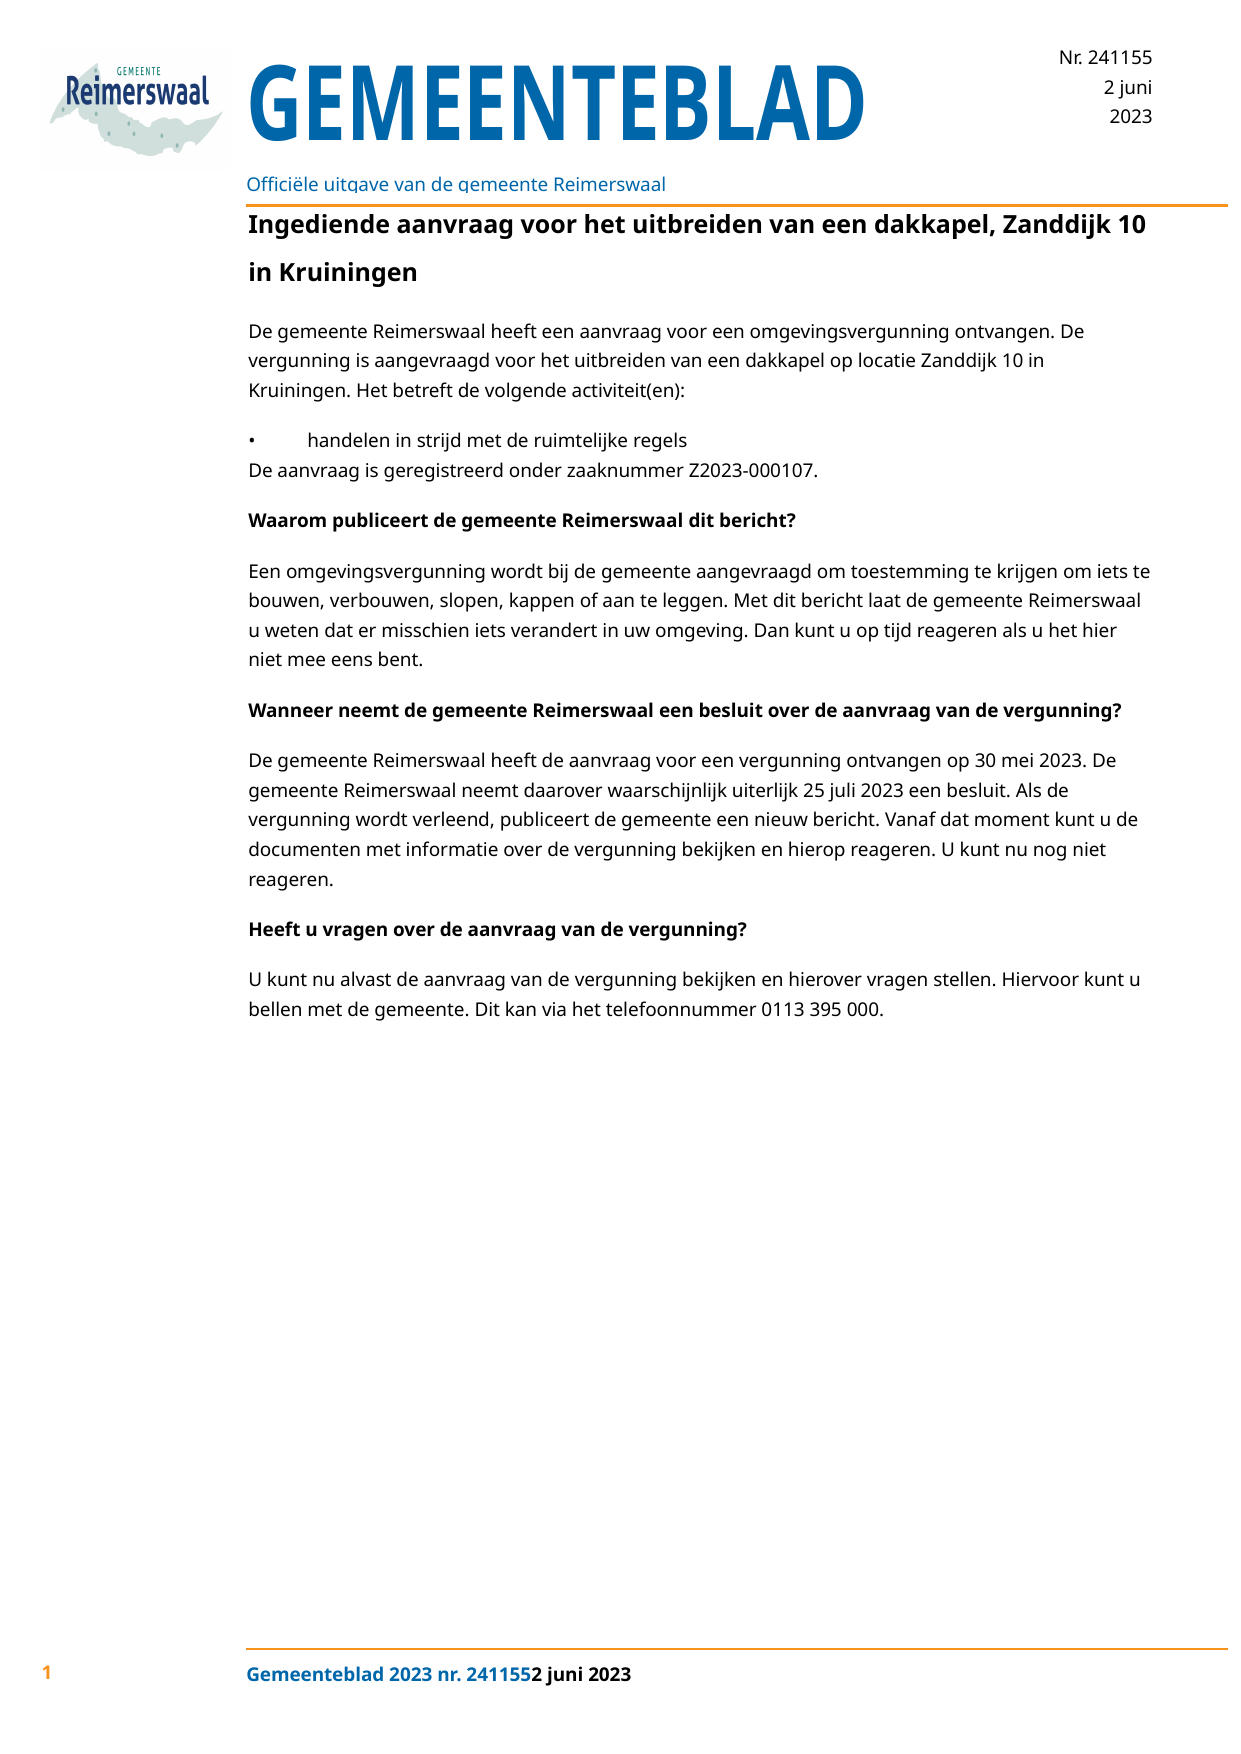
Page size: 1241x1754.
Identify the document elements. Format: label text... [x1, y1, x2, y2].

text Waarom publiceert de gemeente Reimerswaal dit bericht? [248, 507, 1152, 533]
text U kunt nu alvast de aanvraag van de vergunning bekijken en hierover vragen stellen. Hiervoor kunt u bellen met de gemeente. Dit kan via het telefoonnummer 0113 395 000. [248, 967, 1152, 1022]
text Ingediende aanvraag voor het uitbreiden van een dakkapel, Zanddijk 10 in Kruiningen [248, 207, 1152, 288]
text Wanneer neemt de gemeente Reimerswaal een besluit over de aanvraag van de vergunning? [248, 697, 1152, 723]
text De gemeente Reimerswaal heeft een aanvraag voor een omgevingsvergunning ontvangen. De vergunning is aangevraagd voor het uitbreiden van een dakkapel op locatie Zanddijk 10 in Kruiningen. Het betreft de volgende activiteit(en): [248, 318, 1152, 403]
list handelen in strijd met de ruimtelijke regels [248, 427, 1152, 453]
text De aanvraag is geregistreerd onder zaaknummer Z2023-000107. [248, 457, 1152, 483]
text De gemeente Reimerswaal heeft de aanvraag voor een vergunning ontvangen op 30 mei 2023. De gemeente Reimerswaal neemt daarover waarschijnlijk uiterlijk 25 juli 2023 een besluit. Als de vergunning wordt verleend, publiceert de gemeente een nieuw bericht. Vanaf dat moment kunt u de documenten met informatie over de vergunning bekijken en hierop reageren. U kunt nu nog niet reageren. [248, 747, 1152, 892]
picture [41, 47, 231, 172]
text Een omgevingsvergunning wordt bij de gemeente aangevraagd om toestemming te krijgen om iets te bouwen, verbouwen, slopen, kappen of aan te leggen. Met dit bericht laat de gemeente Reimerswaal u weten dat er misschien iets verandert in uw omgeving. Dan kunt u op tijd reageren als u het hier niet mee eens bent. [248, 558, 1152, 672]
text Heeft u vragen over de aanvraag van de vergunning? [248, 916, 1152, 942]
